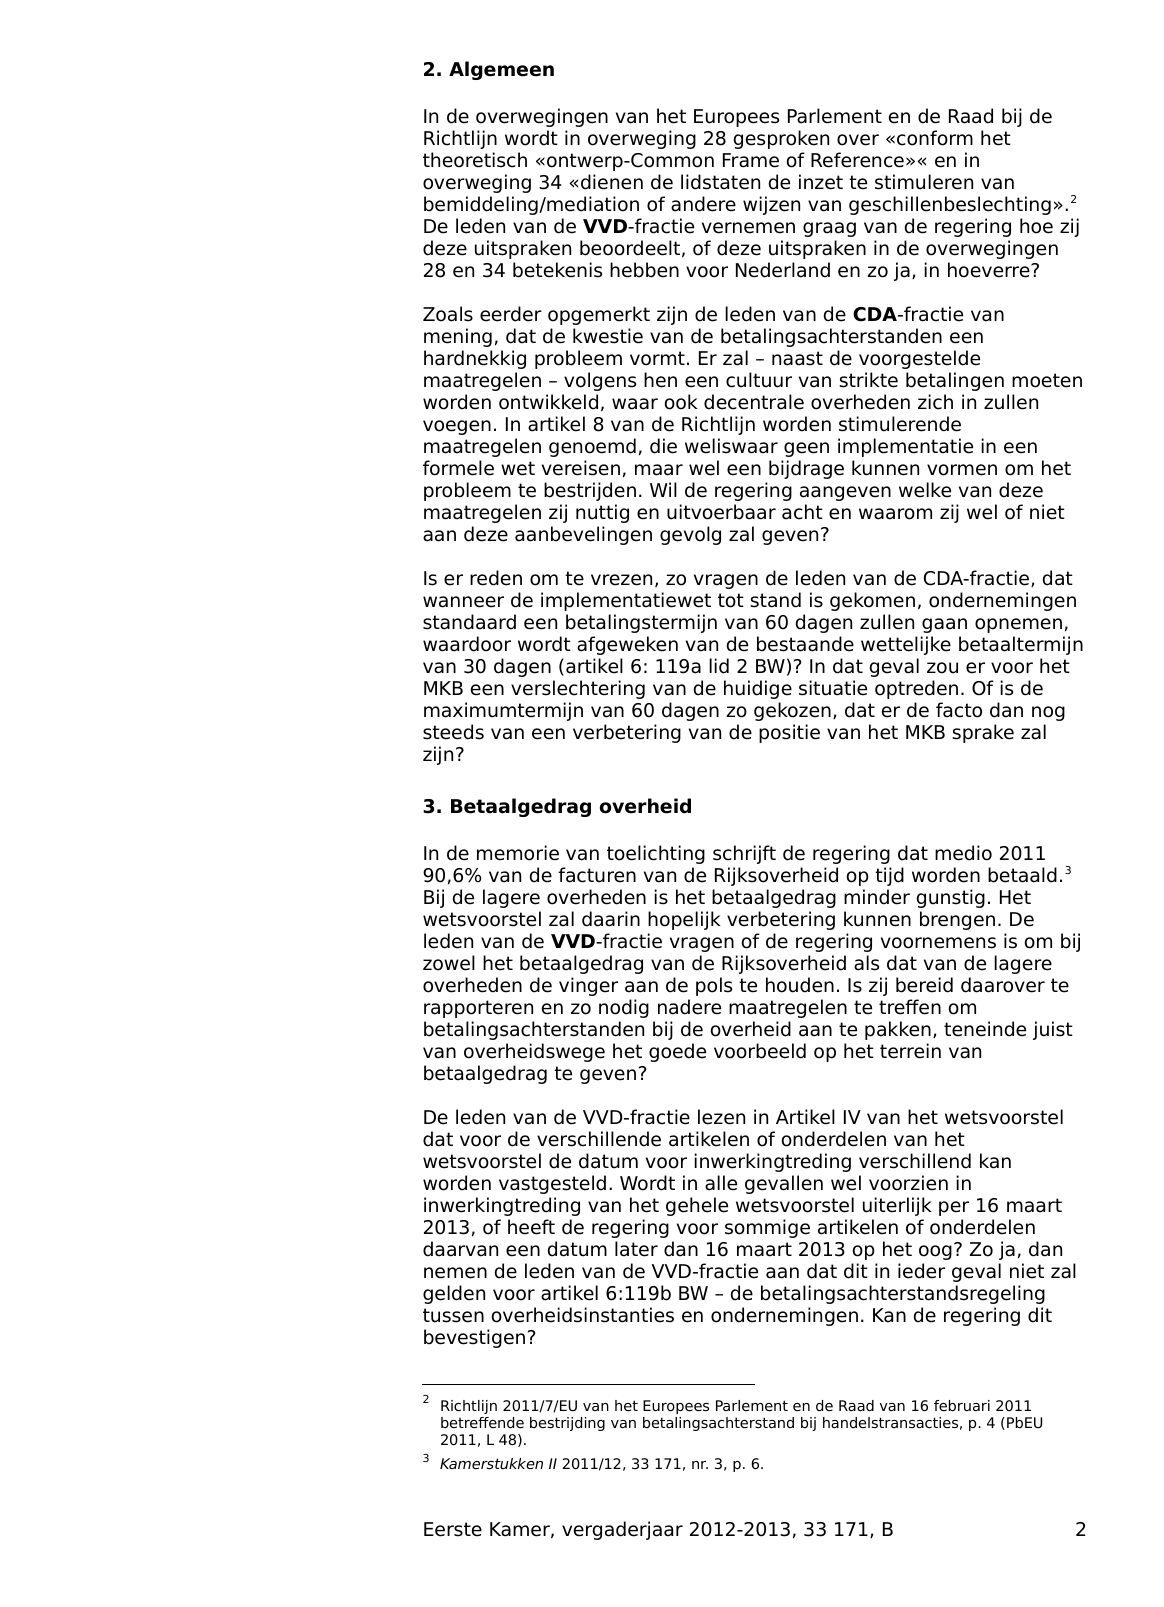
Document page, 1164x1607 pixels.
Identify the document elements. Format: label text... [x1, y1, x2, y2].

text Richtlijn 2011/7/EU van het Europees Parlement en de Raad van 16 februari 2011 betreffende bestrijding van betalingsachterstand bij handelstransacties, p. 4 (PbEU 2011, L 48). [422, 1393, 1087, 1449]
text Zoals eerder opgemerkt zijn de leden van de CDA-fractie van mening, dat de kwestie van de betalingsachterstanden een hardnekkig probleem vormt. Er zal – naast de voorgestelde maatregelen – volgens hen een cultuur van strikte betalingen moeten worden ontwikkeld, waar ook decentrale overheden zich in zullen voegen. In artikel 8 van de Richtlijn worden stimulerende maatregelen genoemd, die weliswaar geen implementatie in een formele wet vereisen, maar wel een bijdrage kunnen vormen om het probleem te bestrijden. Wil de regering aangeven welke van deze maatregelen zij nuttig en uitvoerbaar acht en waarom zij wel of niet aan deze aanbevelingen gevolg zal geven? [422, 304, 1087, 546]
subtitle 2. Algemeen [422, 59, 1087, 81]
text Is er reden om te vrezen, zo vragen de leden van de CDA-fractie, dat wanneer de implementatiewet tot stand is gekomen, ondernemingen standaard een betalingstermijn van 60 dagen zullen gaan opnemen, waardoor wordt afgeweken van de bestaande wettelijke betaaltermijn van 30 dagen (artikel 6: 119a lid 2 BW)? In dat geval zou er voor het MKB een verslechtering van de huidige situatie optreden. Of is de maximumtermijn van 60 dagen zo gekozen, dat er de facto dan nog steeds van een verbetering van de positie van het MKB sprake zal zijn? [422, 568, 1087, 766]
text In de overwegingen van het Europees Parlement en de Raad bij de Richtlijn wordt in overweging 28 gesproken over «conform het theoretisch «ontwerp-Common Frame of Reference»« en in overweging 34 «dienen de lidstaten de inzet te stimuleren van bemiddeling/mediation of andere wijzen van geschillenbeslechting». De leden van de VVD-fractie vernemen graag van de regering hoe zij deze uitspraken beoordeelt, of deze uitspraken in de overwegingen 28 en 34 betekenis hebben voor Nederland en zo ja, in hoeverre? [422, 106, 1087, 282]
text Kamerstukken II 2011/12, 33 171, nr. 3, p. 6. [422, 1452, 1087, 1474]
subtitle 3. Betaalgedrag overheid [422, 796, 1087, 818]
text In de memorie van toelichting schrijft de regering dat medio 2011 90,6% van de facturen van de Rijksoverheid op tijd worden betaald. Bij de lagere overheden is het betaalgedrag minder gunstig. Het wetsvoorstel zal daarin hopelijk verbetering kunnen brengen. De leden van de VVD-fractie vragen of de regering voornemens is om bij zowel het betaalgedrag van de Rijksoverheid als dat van de lagere overheden de vinger aan de pols te houden. Is zij bereid daarover te rapporteren en zo nodig nadere maatregelen te treffen om betalingsachterstanden bij de overheid aan te pakken, teneinde juist van overheidswege het goede voorbeeld op het terrein van betaalgedrag te geven? [422, 843, 1087, 1084]
text De leden van de VVD-fractie lezen in Artikel IV van het wetsvoorstel dat voor de verschillende artikelen of onderdelen van het wetsvoorstel de datum voor inwerkingtreding verschillend kan worden vastgesteld. Wordt in alle gevallen wel voorzien in inwerkingtreding van het gehele wetsvoorstel uiterlijk per 16 maart 2013, of heeft de regering voor sommige artikelen of onderdelen daarvan een datum later dan 16 maart 2013 op het oog? Zo ja, dan nemen de leden van de VVD-fractie aan dat dit in ieder geval niet zal gelden voor artikel 6:119b BW – de betalingsachterstandsregeling tussen overheidsinstanties en ondernemingen. Kan de regering dit bevestigen? [422, 1107, 1087, 1348]
